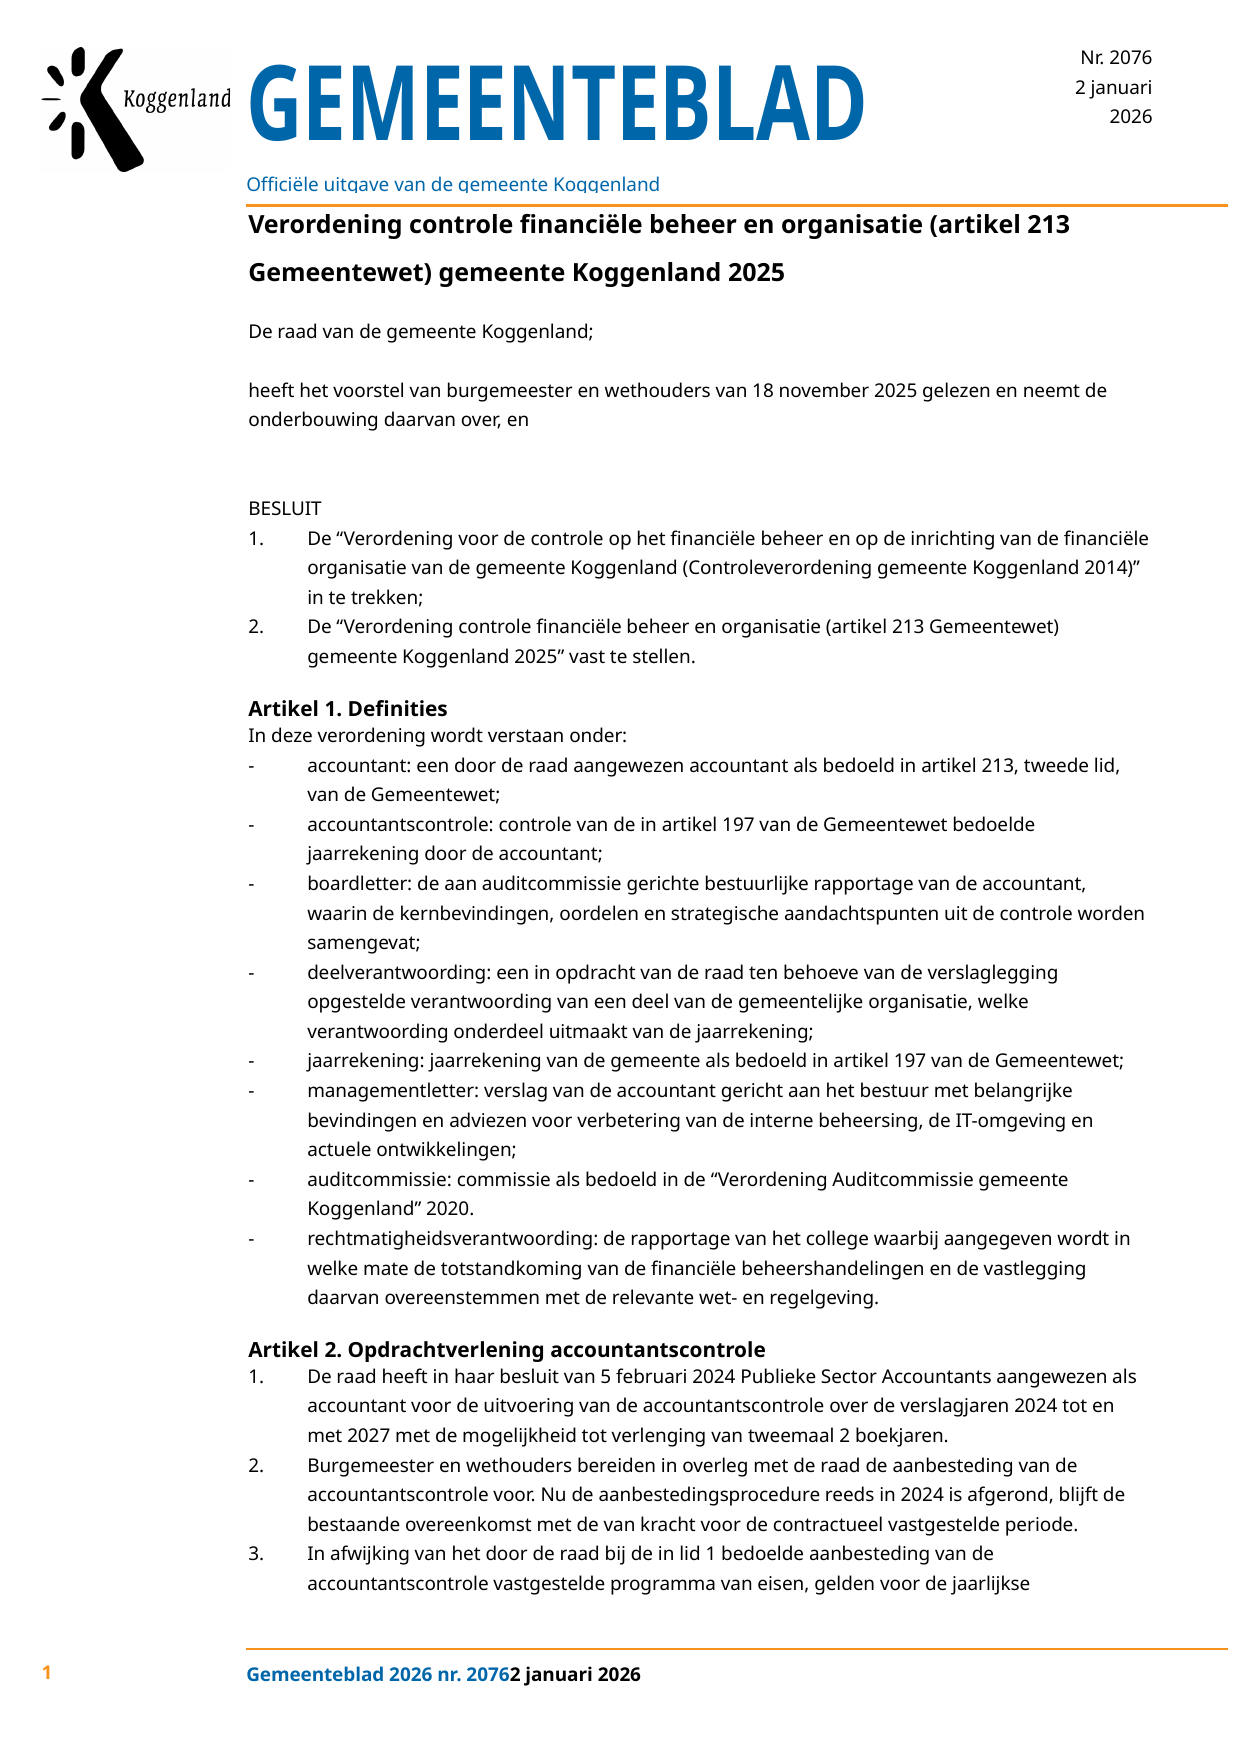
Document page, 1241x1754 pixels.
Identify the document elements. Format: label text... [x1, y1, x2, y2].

list De “Verordening voor de controle op het financiële beheer en op de inrichting van de financiële organisatie van de gemeente Koggenland (Controleverordening gemeente Koggenland 2014)” in te trekken; [248, 525, 1152, 610]
text In deze verordening wordt verstaan onder: [248, 722, 1152, 748]
list De “Verordening controle financiële beheer en organisatie (artikel 213 Gemeentewet) gemeente Koggenland 2025” vast te stellen. [248, 614, 1152, 669]
text heeft het voorstel van burgemeester en wethouders van 18 november 2025 gelezen en neemt de onderbouwing daarvan over, en [248, 377, 1152, 432]
list Burgemeester en wethouders bereiden in overleg met de raad de aanbesteding van de accountantscontrole voor. Nu de aanbestedingsprocedure reeds in 2024 is afgerond, blijft de bestaande overeenkomst met de van kracht voor de contractueel vastgestelde periode. [248, 1452, 1152, 1537]
text BESLUIT [248, 495, 1152, 521]
list auditcommissie: commissie als bedoeld in de “Verordening Auditcommissie gemeente Koggenland” 2020. [248, 1166, 1152, 1221]
list accountant: een door de raad aangewezen accountant als bedoeld in artikel 213, tweede lid, van de Gemeentewet; [248, 752, 1152, 807]
text Verordening controle financiële beheer en organisatie (artikel 213 Gemeentewet) gemeente Koggenland 2025 [248, 207, 1152, 288]
list accountantscontrole: controle van de in artikel 197 van de Gemeentewet bedoelde jaarrekening door de accountant; [248, 811, 1152, 866]
list boardletter: de aan auditcommissie gerichte bestuurlijke rapportage van de accountant, waarin de kernbevindingen, oordelen en strategische aandachtspunten uit de controle worden samengevat; [248, 870, 1152, 955]
picture [41, 47, 231, 172]
list De raad heeft in haar besluit van 5 februari 2024 Publieke Sector Accountants aangewezen als accountant voor de uitvoering van de accountantscontrole over de verslagjaren 2024 tot en met 2027 met de mogelijkheid tot verlenging van tweemaal 2 boekjaren. [248, 1363, 1152, 1448]
text Artikel 1. Definities [248, 694, 1152, 722]
text Artikel 2. Opdrachtverlening accountantscontrole [248, 1335, 1152, 1363]
list deelverantwoording: een in opdracht van de raad ten behoeve van de verslaglegging opgestelde verantwoording van een deel van de gemeentelijke organisatie, welke verantwoording onderdeel uitmaakt van de jaarrekening; [248, 959, 1152, 1044]
text De raad van de gemeente Koggenland; [248, 318, 1152, 344]
list In afwijking van het door de raad bij de in lid 1 bedoelde aanbesteding van de accountantscontrole vastgestelde programma van eisen, gelden voor de jaarlijkse [248, 1541, 1152, 1596]
list jaarrekening: jaarrekening van de gemeente als bedoeld in artikel 197 van de Gemeentewet; [248, 1048, 1152, 1073]
list rechtmatigheidsverantwoording: de rapportage van het college waarbij aangegeven wordt in welke mate de totstandkoming van de financiële beheershandelingen en de vastlegging daarvan overeenstemmen met de relevante wet- en regelgeving. [248, 1225, 1152, 1310]
list managementletter: verslag van de accountant gericht aan het bestuur met belangrijke bevindingen en adviezen voor verbetering van de interne beheersing, de IT-omgeving en actuele ontwikkelingen; [248, 1077, 1152, 1162]
